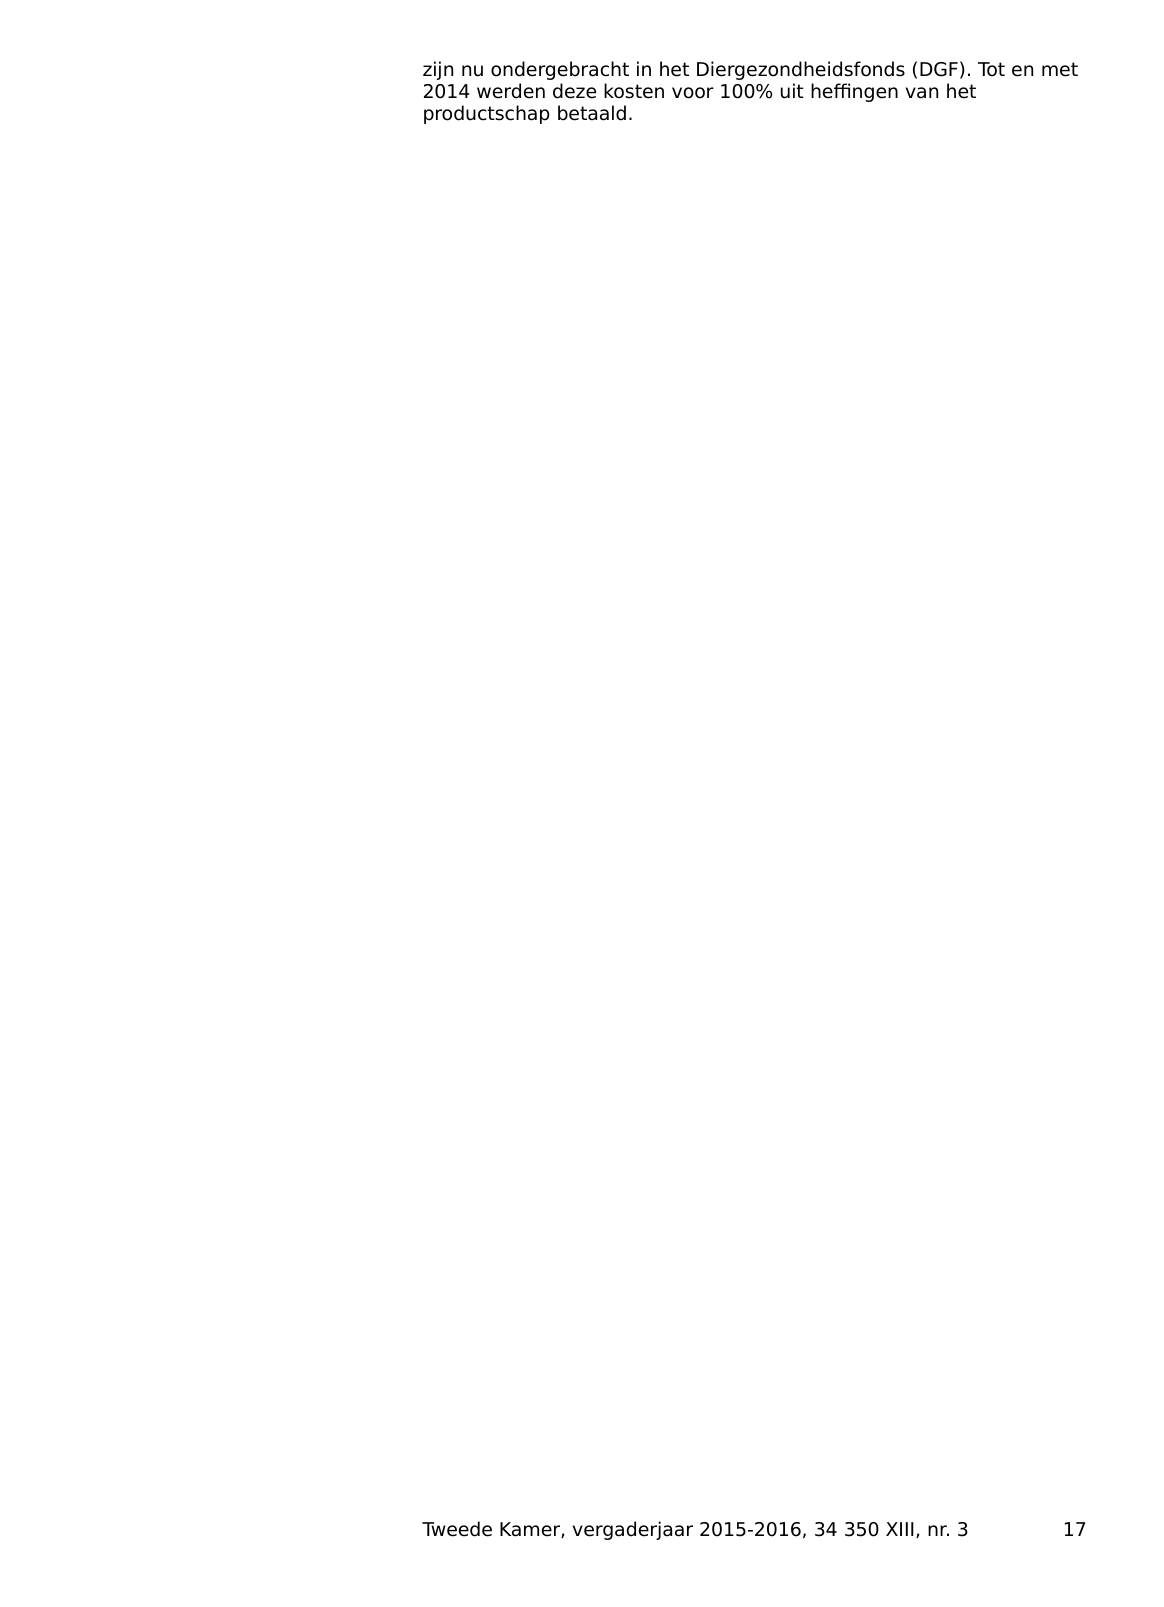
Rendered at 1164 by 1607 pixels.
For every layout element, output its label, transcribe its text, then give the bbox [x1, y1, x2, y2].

text zijn nu ondergebracht in het Diergezondheidsfonds (DGF). Tot en met 2014 werden deze kosten voor 100% uit heffingen van het productschap betaald. [422, 59, 1087, 125]
